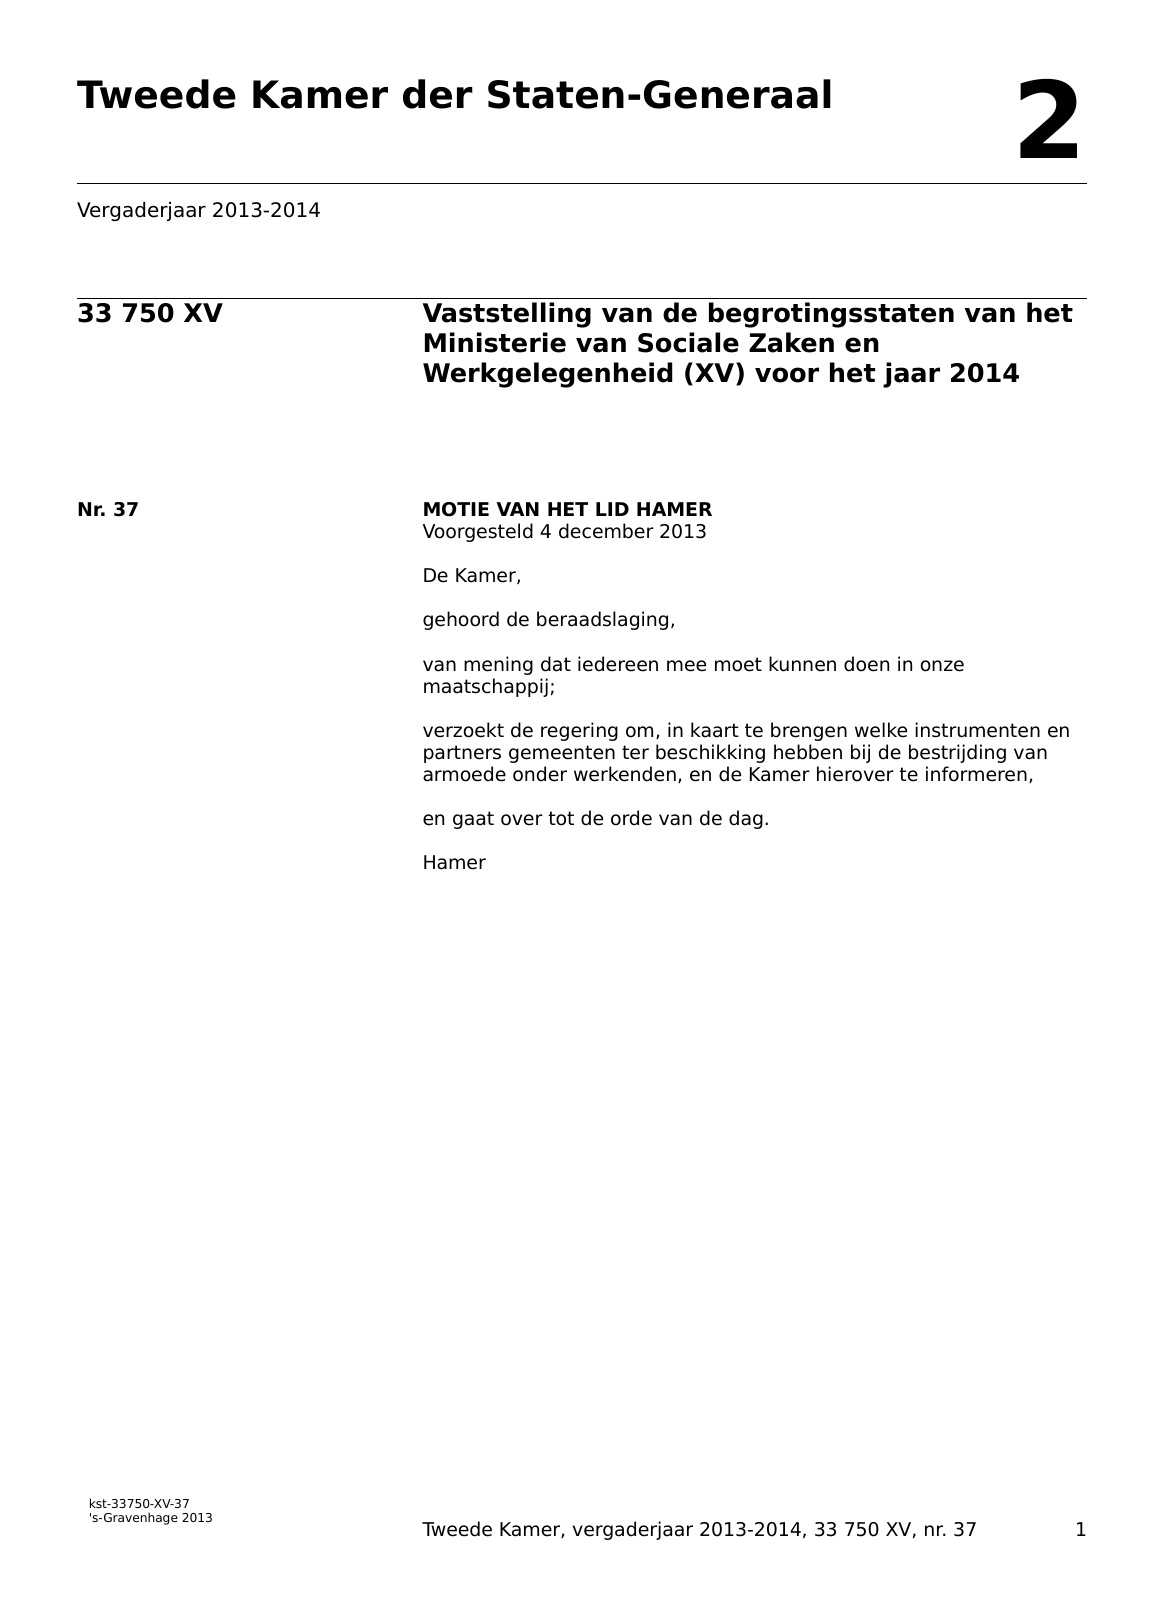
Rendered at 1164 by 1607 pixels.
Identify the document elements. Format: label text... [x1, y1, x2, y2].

table_header 2 [886, 59, 1087, 183]
table_cell Vergaderjaar 2013-2014 [77, 184, 1087, 298]
text gehoord de beraadslaging, [422, 609, 1087, 631]
subtitle 33 750 XV Vaststelling van de begrotingsstaten van het Ministerie van Sociale Zaken en Werkgelegenheid (XV) voor het jaar 2014 [77, 299, 1087, 388]
text kst-33750-XV-37 [88, 1497, 323, 1511]
text De Kamer, [422, 565, 1087, 587]
table_header Tweede Kamer der Staten-Generaal [77, 59, 886, 183]
text Voorgesteld 4 december 2013 [422, 521, 1087, 543]
text 's-Gravenhage 2013 [88, 1511, 323, 1525]
text van mening dat iedereen mee moet kunnen doen in onze maatschappij; [422, 653, 1087, 697]
subtitle Nr. 37 MOTIE VAN HET LID HAMER [77, 499, 1087, 521]
text verzoekt de regering om, in kaart te brengen welke instrumenten en partners gemeenten ter beschikking hebben bij de bestrijding van armoede onder werkenden, en de Kamer hierover te informeren, [422, 720, 1087, 786]
text en gaat over tot de orde van de dag. [422, 808, 1087, 830]
text Hamer [422, 852, 1087, 874]
